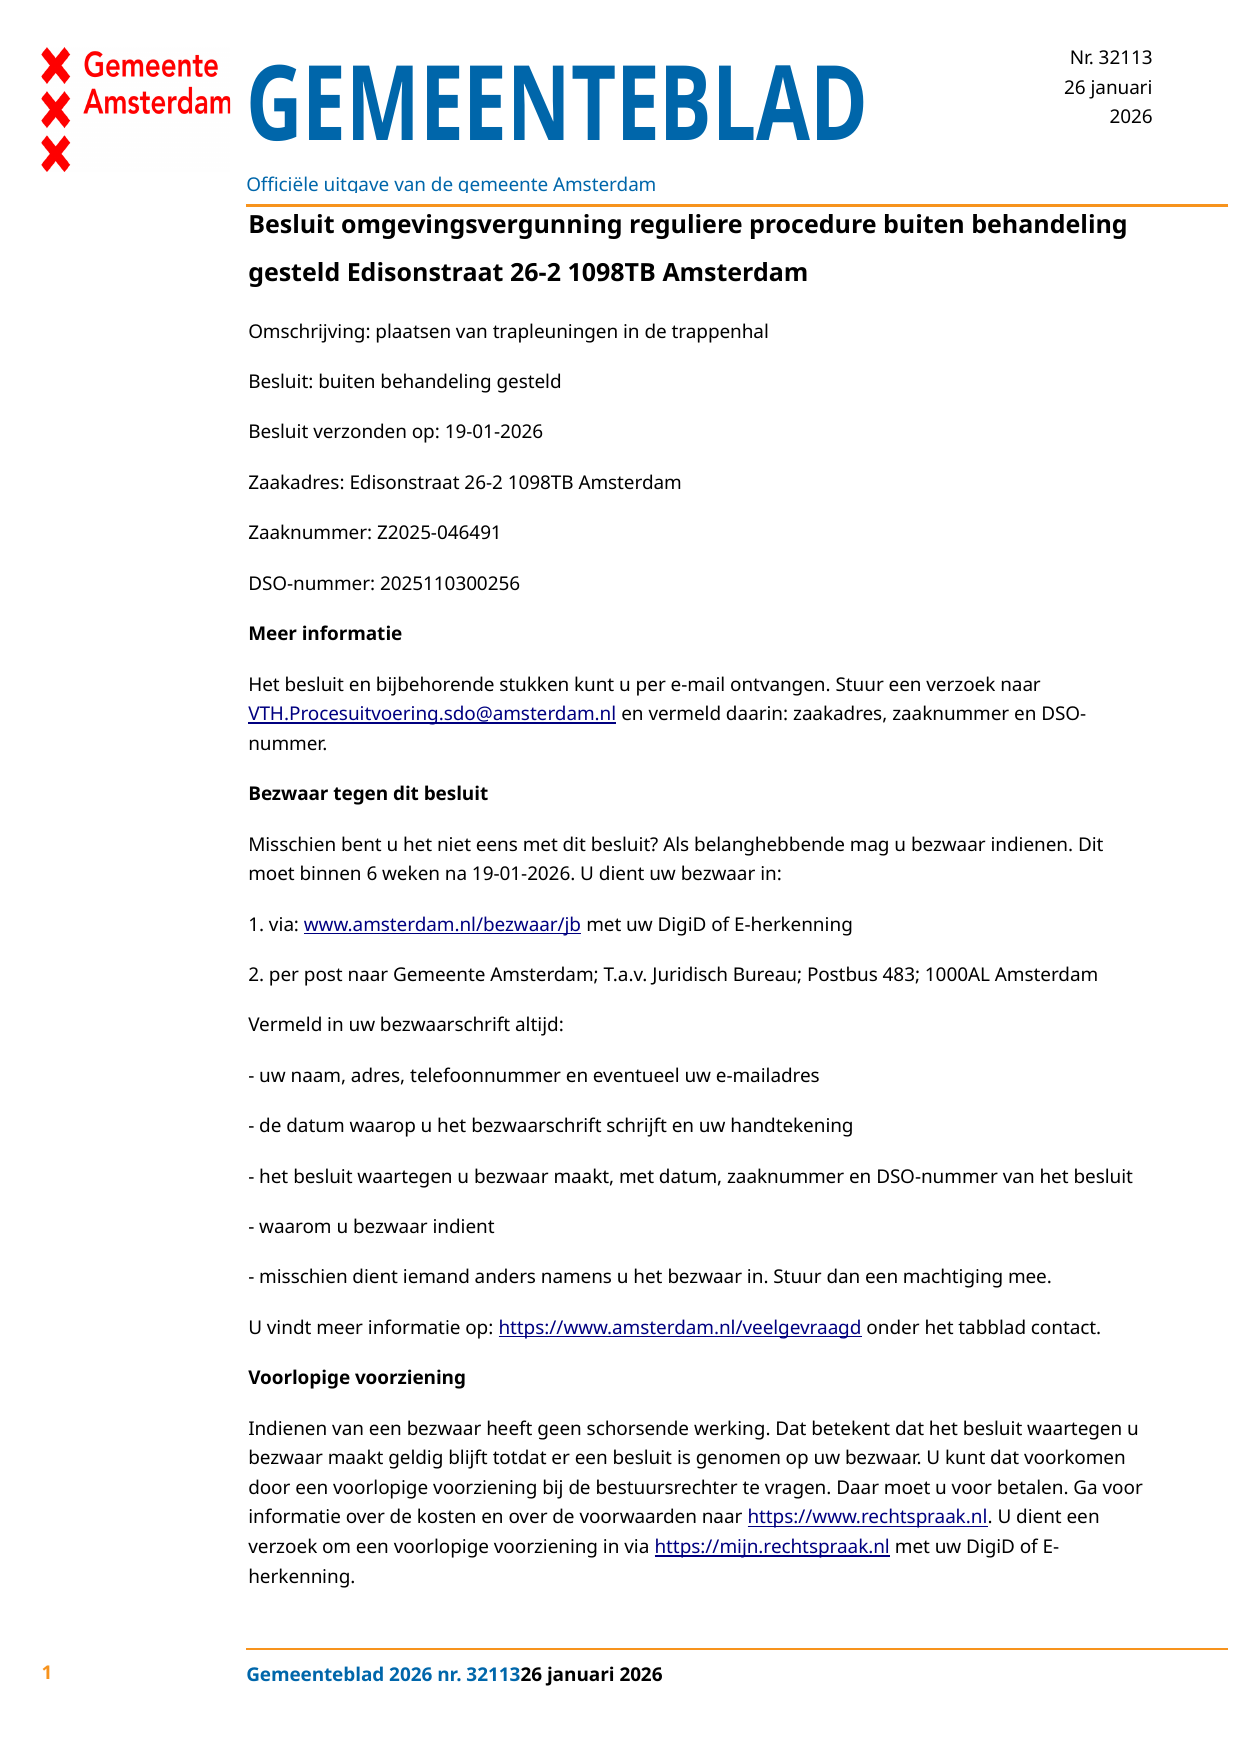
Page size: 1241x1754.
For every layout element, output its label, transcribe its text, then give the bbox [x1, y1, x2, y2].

text 1. via: www.amsterdam.nl/bezwaar/jb met uw DigiD of E-herkenning [248, 911, 1152, 937]
text Vermeld in uw bezwaarschrift altijd: [248, 1012, 1152, 1037]
text Het besluit en bijbehorende stukken kunt u per e-mail ontvangen. Stuur een verzoek naar VTH.Procesuitvoering.sdo@amsterdam.nl en vermeld daarin: zaakadres, zaaknummer en DSO-nummer. [248, 671, 1152, 756]
picture [41, 47, 231, 172]
text Besluit: buiten behandeling gesteld [248, 368, 1152, 394]
text Omschrijving: plaatsen van trapleuningen in de trappenhal [248, 318, 1152, 344]
text - waarom u bezwaar indient [248, 1213, 1152, 1239]
text Zaakadres: Edisonstraat 26-2 1098TB Amsterdam [248, 469, 1152, 495]
text DSO-nummer: 2025110300256 [248, 570, 1152, 596]
text - uw naam, adres, telefoonnummer en eventueel uw e-mailadres [248, 1062, 1152, 1088]
text - het besluit waartegen u bezwaar maakt, met datum, zaaknummer en DSO-nummer van het besluit [248, 1163, 1152, 1189]
text 2. per post naar Gemeente Amsterdam; T.a.v. Juridisch Bureau; Postbus 483; 1000AL Amsterdam [248, 961, 1152, 987]
text Bezwaar tegen dit besluit [248, 780, 1152, 806]
text U vindt meer informatie op: https://www.amsterdam.nl/veelgevraagd onder het tabblad contact. [248, 1314, 1152, 1340]
text - misschien dient iemand anders namens u het bezwaar in. Stuur dan een machtiging mee. [248, 1264, 1152, 1289]
text Misschien bent u het niet eens met dit besluit? Als belanghebbende mag u bezwaar indienen. Dit moet binnen 6 weken na 19-01-2026. U dient uw bezwaar in: [248, 831, 1152, 886]
text Zaaknummer: Z2025-046491 [248, 519, 1152, 545]
text Voorlopige voorziening [248, 1364, 1152, 1390]
text Besluit verzonden op: 19-01-2026 [248, 419, 1152, 444]
text - de datum waarop u het bezwaarschrift schrijft en uw handtekening [248, 1112, 1152, 1138]
text Besluit omgevingsvergunning reguliere procedure buiten behandeling gesteld Edisonstraat 26-2 1098TB Amsterdam [248, 207, 1152, 288]
text Meer informatie [248, 620, 1152, 646]
text Indienen van een bezwaar heeft geen schorsende werking. Dat betekent dat het besluit waartegen u bezwaar maakt geldig blijft totdat er een besluit is genomen op uw bezwaar. U kunt dat voorkomen door een voorlopige voorziening bij de bestuursrechter te vragen. Daar moet u voor betalen. Ga voor informatie over de kosten en over de voorwaarden naar https://www.rechtspraak.nl. U dient een verzoek om een voorlopige voorziening in via https://mijn.rechtspraak.nl met uw DigiD of E-herkenning. [248, 1415, 1152, 1589]
